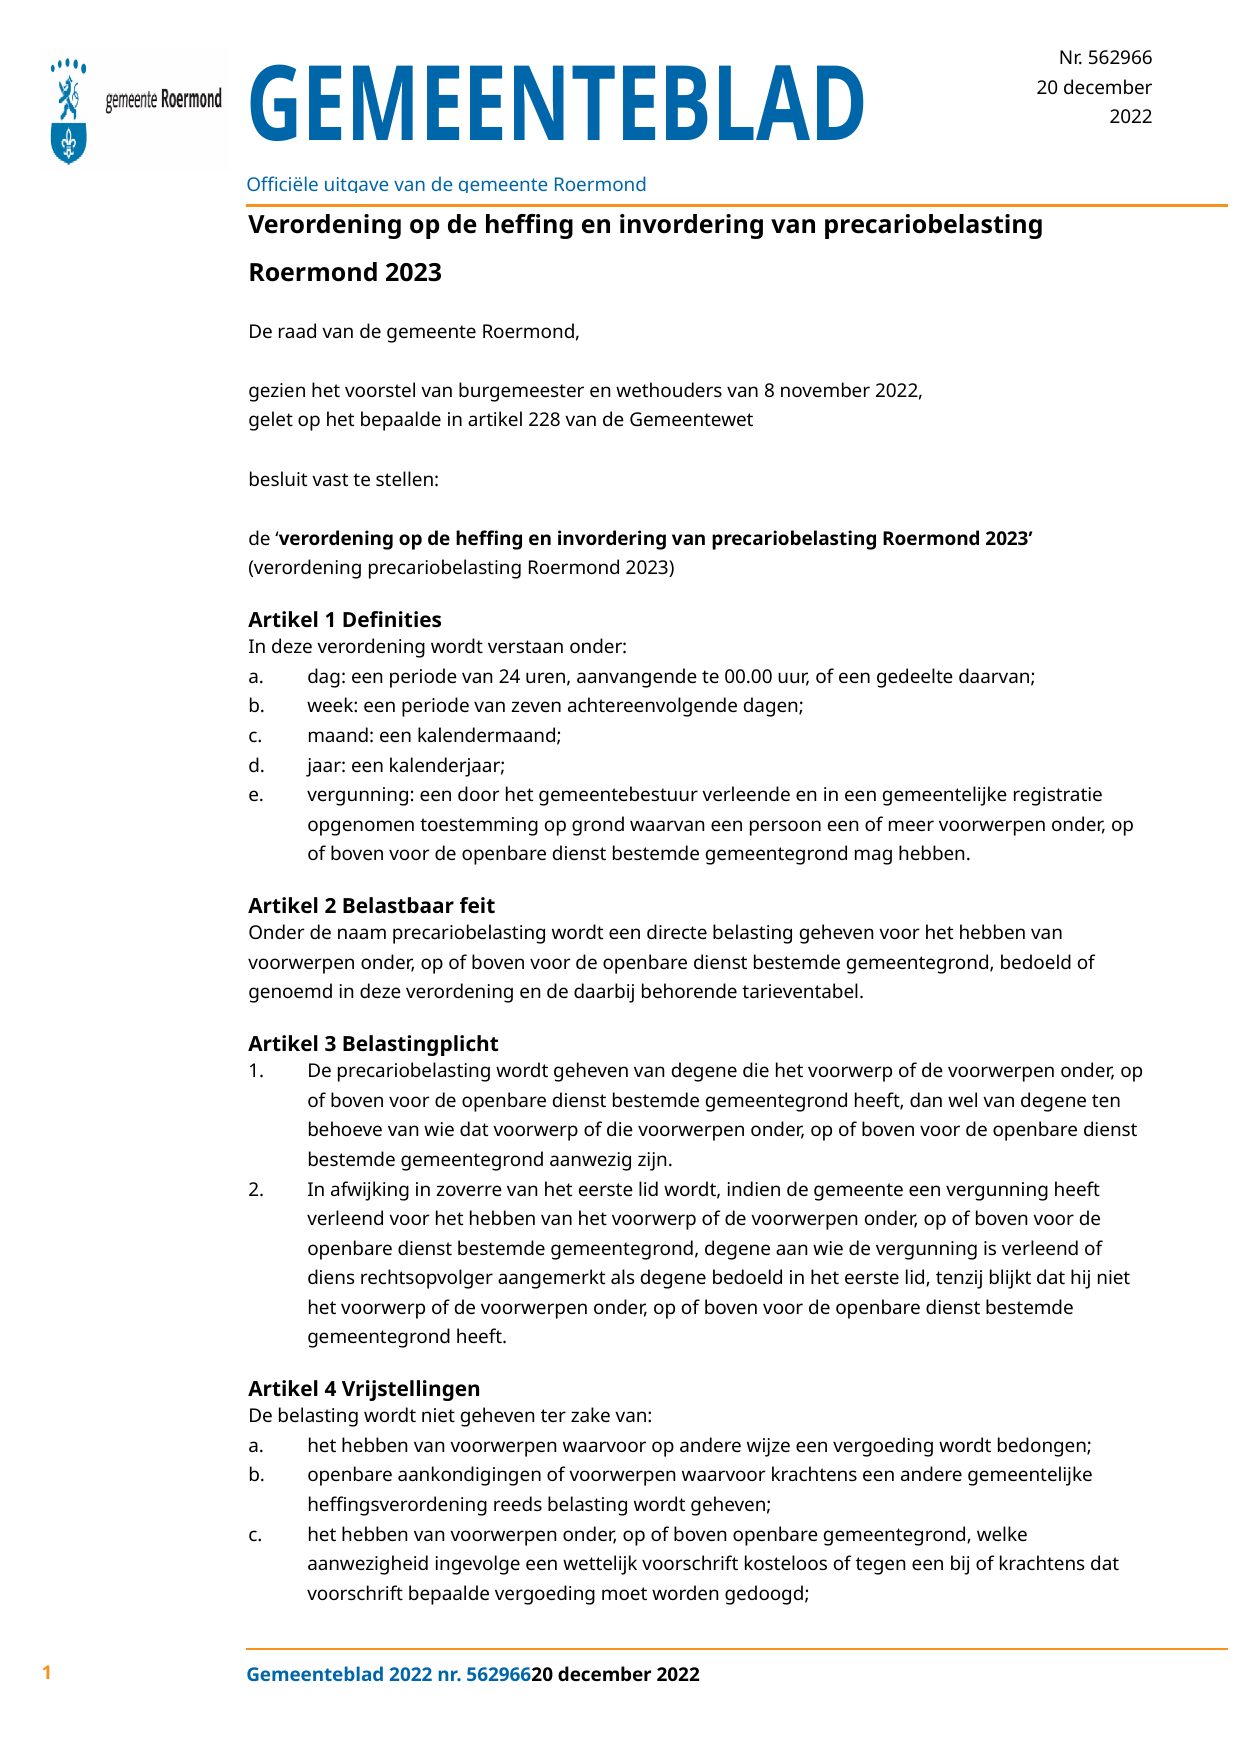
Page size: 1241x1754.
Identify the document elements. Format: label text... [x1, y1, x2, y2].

list dag: een periode van 24 uren, aanvangende te 00.00 uur, of een gedeelte daarvan; [248, 663, 1152, 689]
text (verordening precariobelasting Roermond 2023) [248, 554, 1152, 580]
list In afwijking in zoverre van het eerste lid wordt, indien de gemeente een vergunning heeft verleend voor het hebben van het voorwerp of de voorwerpen onder, op of boven voor de openbare dienst bestemde gemeentegrond, degene aan wie de vergunning is verleend of diens rechtsopvolger aangemerkt als degene bedoeld in het eerste lid, tenzij blijkt dat hij niet het voorwerp of de voorwerpen onder, op of boven voor de openbare dienst bestemde gemeentegrond heeft. [248, 1176, 1152, 1349]
text In deze verordening wordt verstaan onder: [248, 633, 1152, 659]
list week: een periode van zeven achtereenvolgende dagen; [248, 693, 1152, 718]
text Artikel 3 Belastingplicht [248, 1029, 1152, 1057]
picture [41, 47, 231, 172]
text gezien het voorstel van burgemeester en wethouders van 8 november 2022, [248, 377, 1152, 403]
text Artikel 2 Belastbaar feit [248, 891, 1152, 919]
text De raad van de gemeente Roermond, [248, 318, 1152, 344]
list jaar: een kalenderjaar; [248, 752, 1152, 777]
text Artikel 1 Definities [248, 605, 1152, 633]
list het hebben van voorwerpen waarvoor op andere wijze een vergoeding wordt bedongen; [248, 1432, 1152, 1458]
list De precariobelasting wordt geheven van degene die het voorwerp of de voorwerpen onder, op of boven voor de openbare dienst bestemde gemeentegrond heeft, dan wel van degene ten behoeve van wie dat voorwerp of die voorwerpen onder, op of boven voor de openbare dienst bestemde gemeentegrond aanwezig zijn. [248, 1057, 1152, 1172]
list openbare aankondigingen of voorwerpen waarvoor krachtens een andere gemeentelijke heffingsverordening reeds belasting wordt geheven; [248, 1462, 1152, 1517]
list het hebben van voorwerpen onder, op of boven openbare gemeentegrond, welke aanwezigheid ingevolge een wettelijk voorschrift kosteloos of tegen een bij of krachtens dat voorschrift bepaalde vergoeding moet worden gedoogd; [248, 1521, 1152, 1606]
list vergunning: een door het gemeentebestuur verleende en in een gemeentelijke registratie opgenomen toestemming op grond waarvan een persoon een of meer voorwerpen onder, op of boven voor de openbare dienst bestemde gemeentegrond mag hebben. [248, 781, 1152, 866]
text De belasting wordt niet geheven ter zake van: [248, 1402, 1152, 1428]
text de ‘verordening op de heffing en invordering van precariobelasting Roermond 2023’ [248, 525, 1152, 551]
text Verordening op de heffing en invordering van precariobelasting Roermond 2023 [248, 207, 1152, 288]
text besluit vast te stellen: [248, 466, 1152, 492]
text Artikel 4 Vrijstellingen [248, 1374, 1152, 1402]
list maand: een kalendermaand; [248, 722, 1152, 748]
text Onder de naam precariobelasting wordt een directe belasting geheven voor het hebben van voorwerpen onder, op of boven voor de openbare dienst bestemde gemeentegrond, bedoeld of genoemd in deze verordening en de daarbij behorende tarieventabel. [248, 919, 1152, 1004]
text gelet op het bepaalde in artikel 228 van de Gemeentewet [248, 407, 1152, 432]
